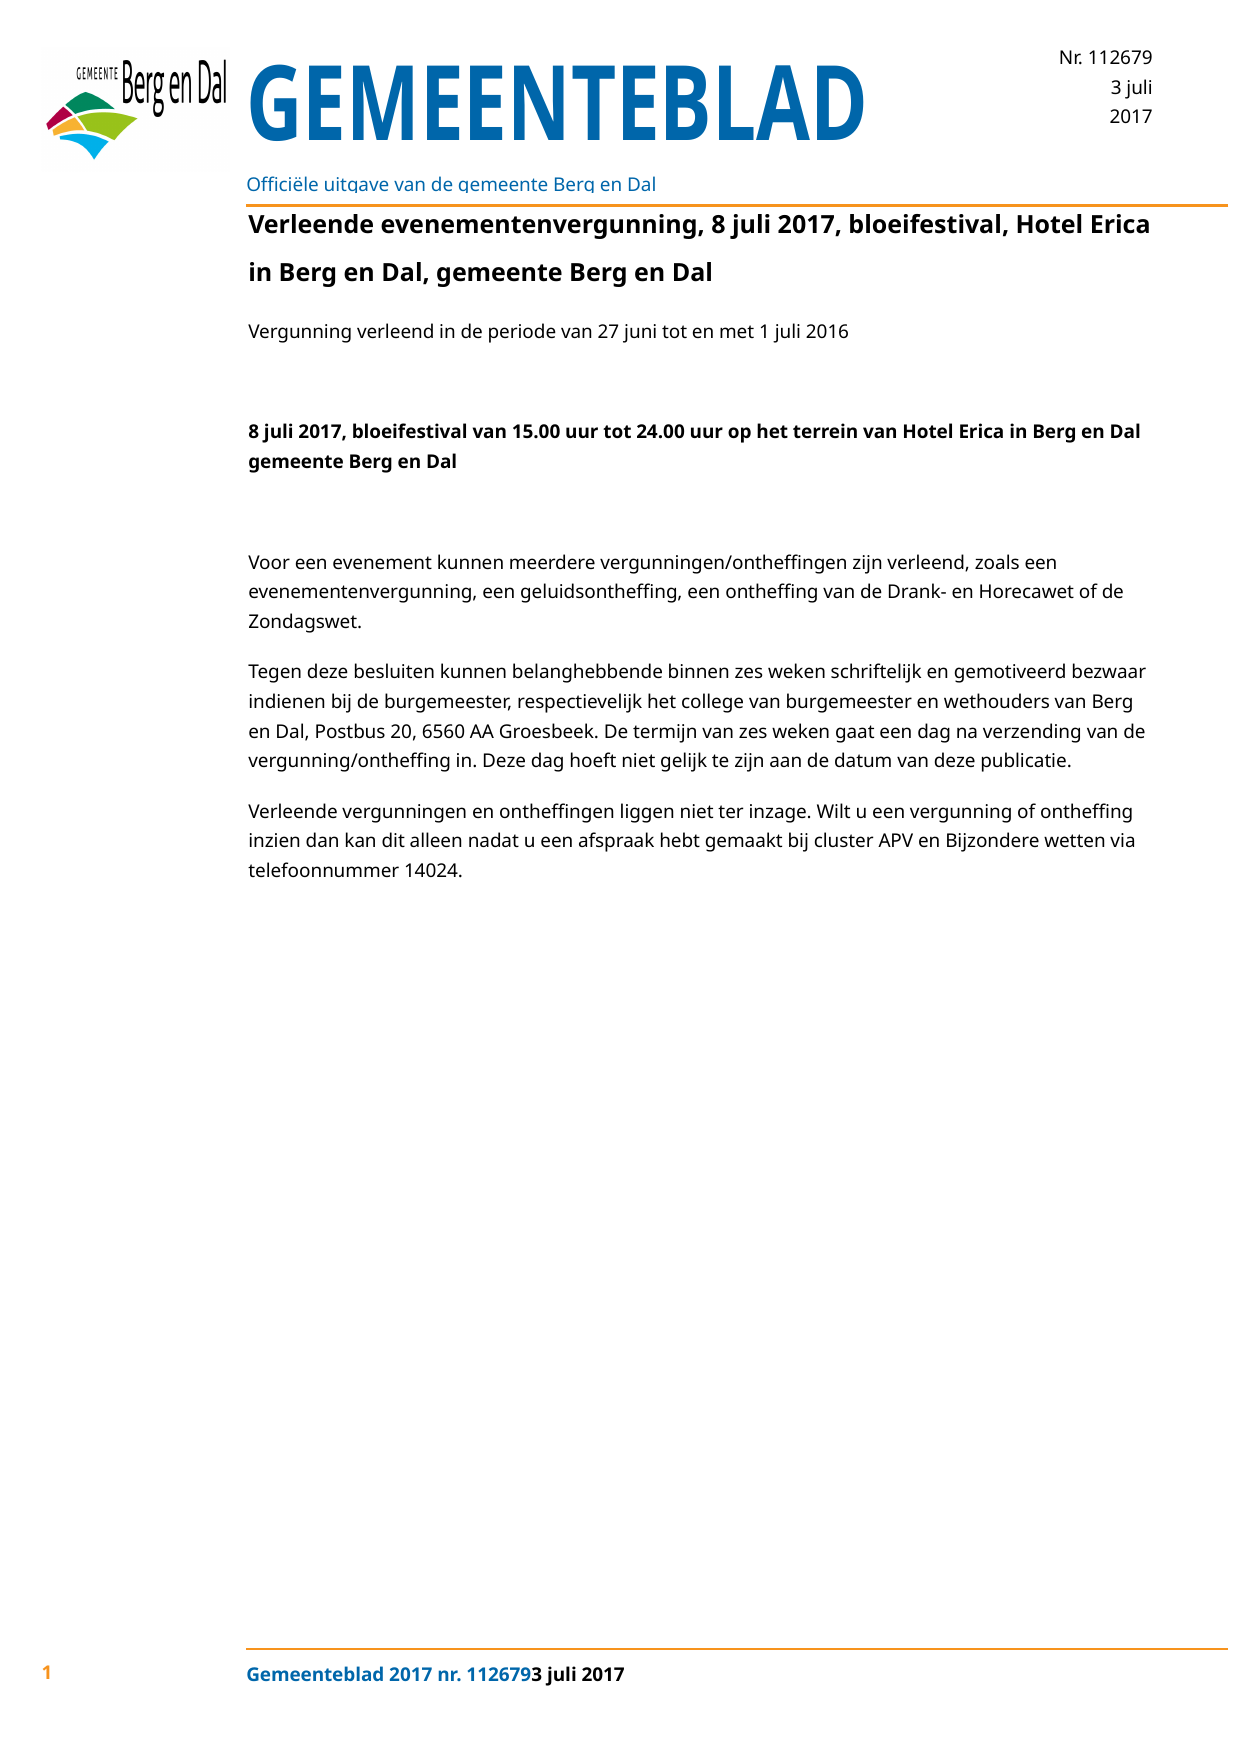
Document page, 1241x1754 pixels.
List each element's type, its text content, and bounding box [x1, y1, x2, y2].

text Verleende vergunningen en ontheffingen liggen niet ter inzage. Wilt u een vergunning of ontheffing inzien dan kan dit alleen nadat u een afspraak hebt gemaakt bij cluster APV en Bijzondere wetten via telefoonnummer 14024. [248, 798, 1152, 883]
text Verleende evenementenvergunning, 8 juli 2017, bloeifestival, Hotel Erica in Berg en Dal, gemeente Berg en Dal [248, 207, 1152, 288]
picture [41, 47, 231, 172]
text Tegen deze besluiten kunnen belanghebbende binnen zes weken schriftelijk en gemotiveerd bezwaar indienen bij de burgemeester, respectievelijk het college van burgemeester en wethouders van Berg en Dal, Postbus 20, 6560 AA Groesbeek. De termijn van zes weken gaat een dag na verzending van de vergunning/ontheffing in. Deze dag hoeft niet gelijk te zijn aan de datum van deze publicatie. [248, 659, 1152, 773]
text 8 juli 2017, bloeifestival van 15.00 uur tot 24.00 uur op het terrein van Hotel Erica in Berg en Dal gemeente Berg en Dal [248, 419, 1152, 474]
text Voor een evenement kunnen meerdere vergunningen/ontheffingen zijn verleend, zoals een evenementenvergunning, een geluidsontheffing, een ontheffing van de Drank- en Horecawet of de Zondagswet. [248, 549, 1152, 634]
text Vergunning verleend in de periode van 27 juni tot en met 1 juli 2016 [248, 318, 1152, 344]
